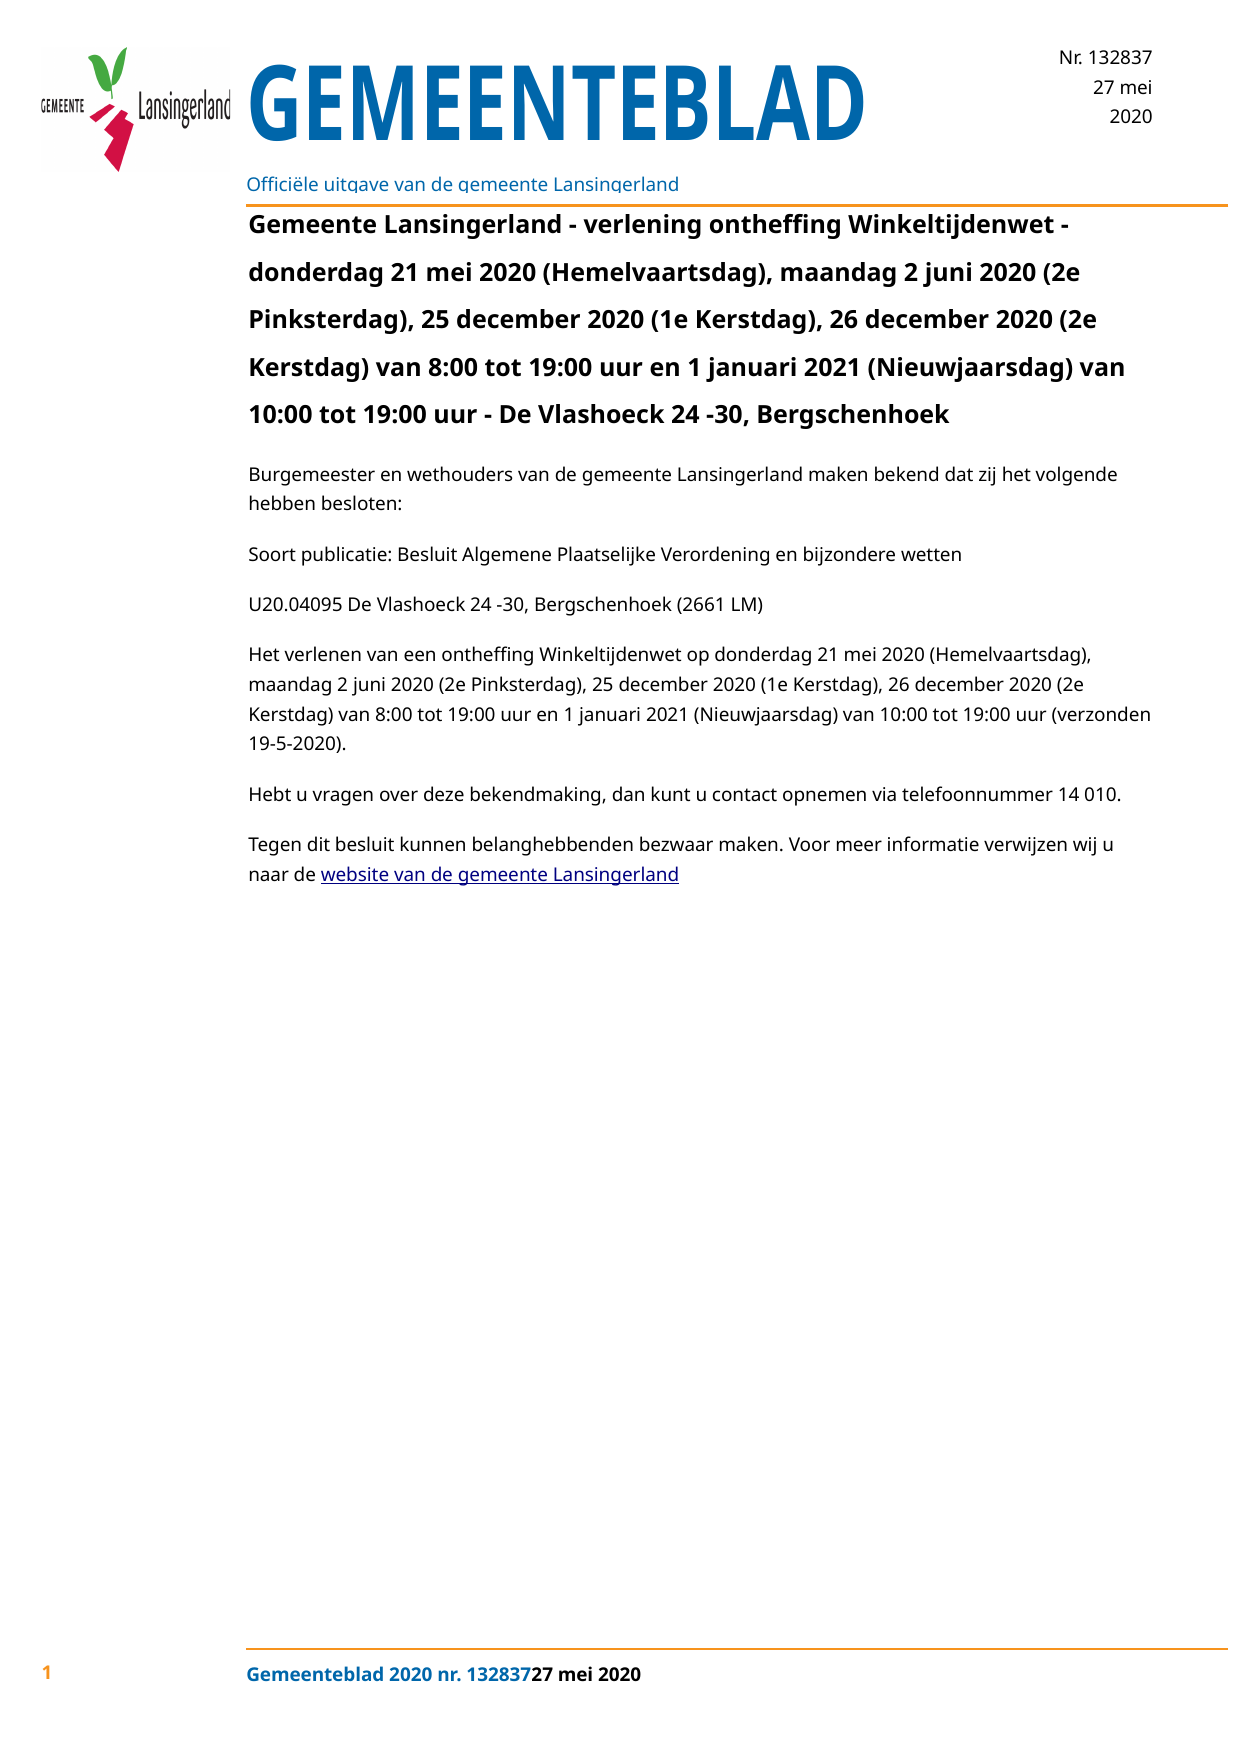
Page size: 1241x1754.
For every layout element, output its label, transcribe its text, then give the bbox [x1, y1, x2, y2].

text Burgemeester en wethouders van de gemeente Lansingerland maken bekend dat zij het volgende hebben besloten: [248, 461, 1152, 516]
text Het verlenen van een ontheffing Winkeltijdenwet op donderdag 21 mei 2020 (Hemelvaartsdag), maandag 2 juni 2020 (2e Pinksterdag), 25 december 2020 (1e Kerstdag), 26 december 2020 (2e Kerstdag) van 8:00 tot 19:00 uur en 1 januari 2021 (Nieuwjaarsdag) van 10:00 tot 19:00 uur (verzonden 19-5-2020). [248, 642, 1152, 756]
text Gemeente Lansingerland - verlening ontheffing Winkeltijdenwet - donderdag 21 mei 2020 (Hemelvaartsdag), maandag 2 juni 2020 (2e Pinksterdag), 25 december 2020 (1e Kerstdag), 26 december 2020 (2e Kerstdag) van 8:00 tot 19:00 uur en 1 januari 2021 (Nieuwjaarsdag) van 10:00 tot 19:00 uur - De Vlashoeck 24 -30, Bergschenhoek [248, 207, 1152, 431]
text Soort publicatie: Besluit Algemene Plaatselijke Verordening en bijzondere wetten [248, 541, 1152, 566]
picture [41, 47, 231, 172]
text U20.04095 De Vlashoeck 24 -30, Bergschenhoek (2661 LM) [248, 591, 1152, 617]
text Tegen dit besluit kunnen belanghebbenden bezwaar maken. Voor meer informatie verwijzen wij u naar de website van de gemeente Lansingerland [248, 831, 1152, 886]
text Hebt u vragen over deze bekendmaking, dan kunt u contact opnemen via telefoonnummer 14 010. [248, 781, 1152, 806]
